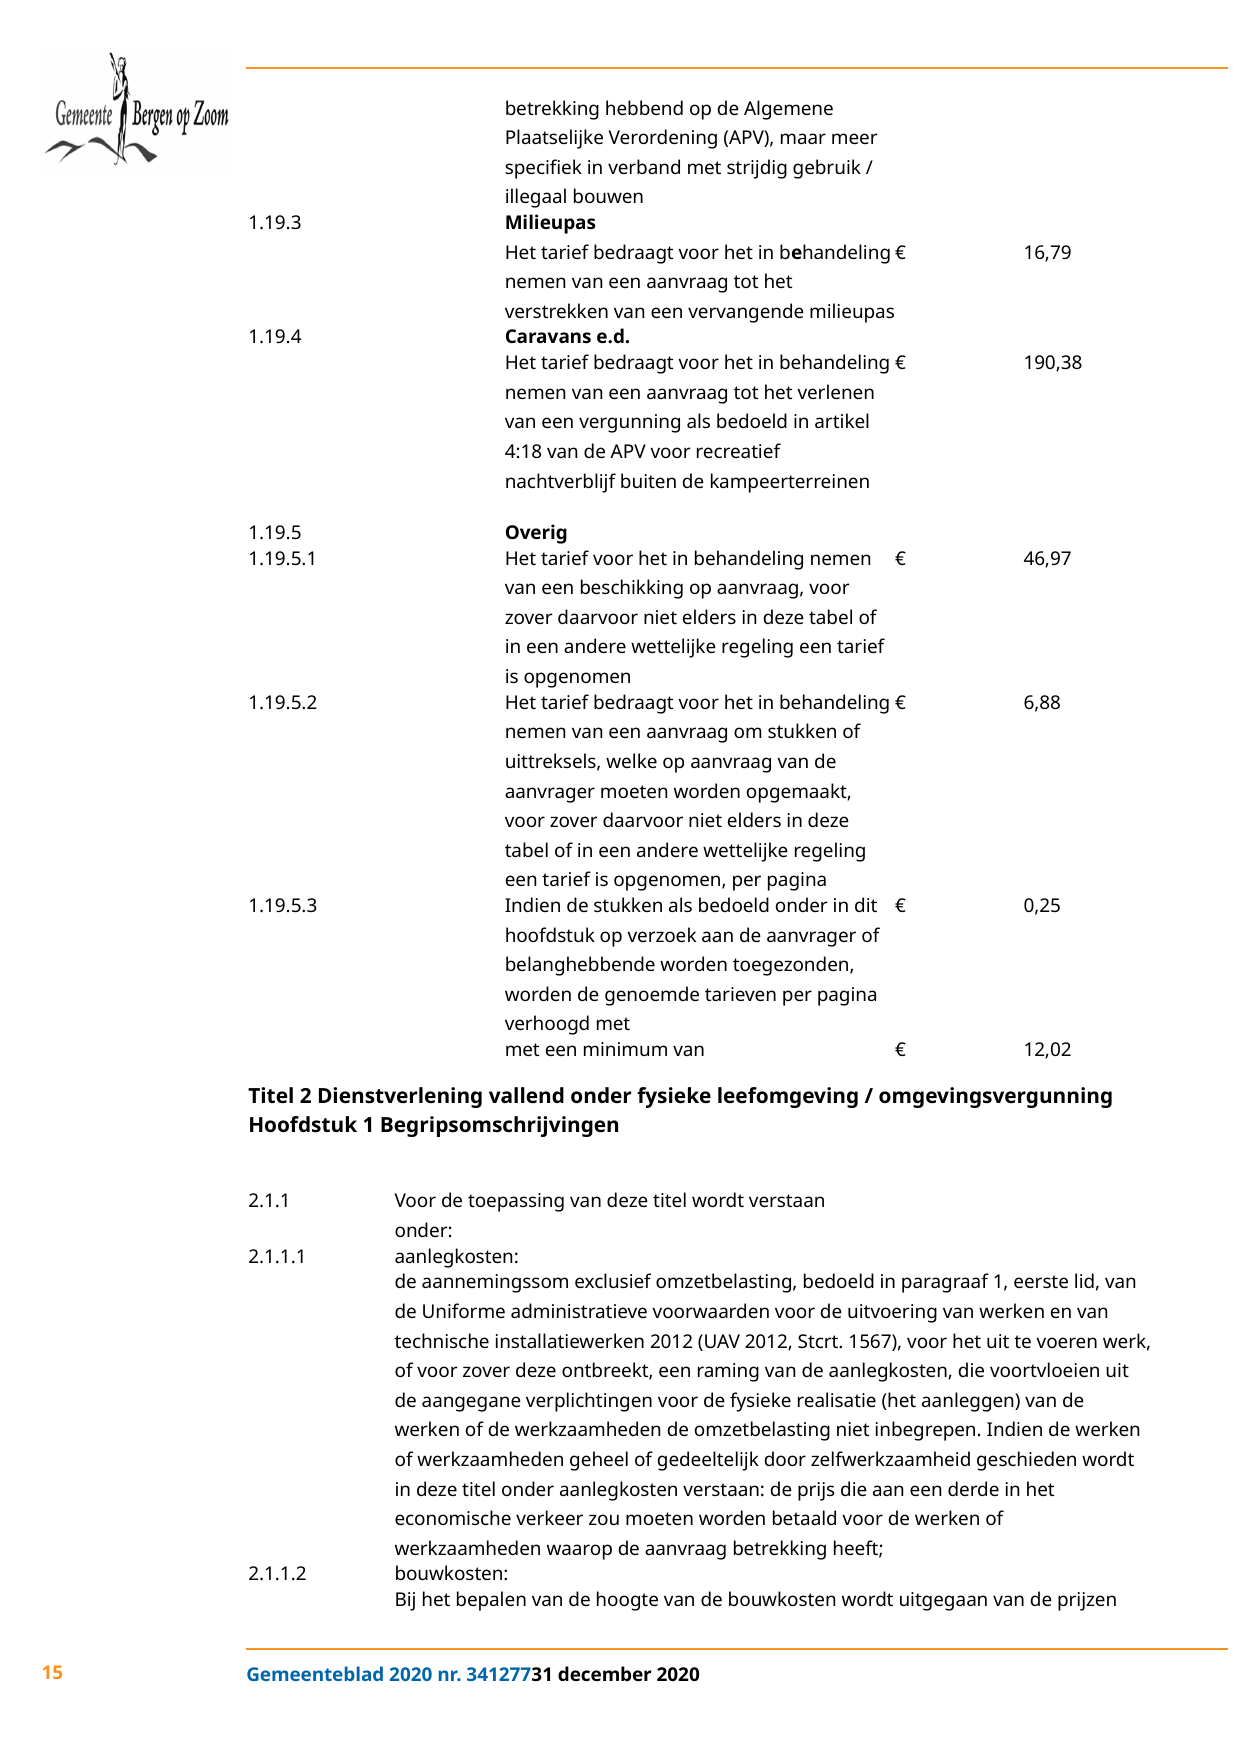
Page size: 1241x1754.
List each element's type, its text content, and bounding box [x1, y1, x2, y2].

table_cell [895, 494, 1023, 519]
table_cell Bij het bepalen van de hoogte van de bouwkosten wordt uitgegaan van de prijzen [394, 1586, 1152, 1612]
table_cell [248, 494, 504, 519]
table_cell Indien de stukken als bedoeld onder in dit hoofdstuk op verzoek aan de aanvrager of belanghebbende worden toegezonden, worden de genoemde tarieven per pagina verhoogd met [505, 892, 895, 1036]
table_cell [895, 95, 1023, 209]
text Titel 2 Dienstverlening vallend onder fysieke leefomgeving / omgevingsvergunning Hoofdstuk 1 Begripsomschrijvingen [248, 1081, 1152, 1138]
table_cell betrekking hebbend op de Algemene Plaatselijke Verordening (APV), maar meer specifiek in verband met strijdig gebruik / illegaal bouwen [505, 95, 895, 209]
table_cell € [895, 545, 1023, 689]
table_cell 1.19.5.1 [248, 545, 504, 689]
table_cell Het tarief bedraagt voor het in behandeling nemen van een aanvraag tot het verlenen van een vergunning als bedoeld in artikel 4:18 van de APV voor recreatief nachtverblijf buiten de kampeerterreinen [505, 350, 895, 493]
table_cell bouwkosten: [394, 1561, 859, 1586]
table_cell [505, 494, 895, 519]
table_cell [1005, 1561, 1152, 1586]
table_cell [248, 1036, 504, 1062]
table_cell 6,88 [1023, 689, 1152, 892]
table_header 2.1.1 [248, 1188, 394, 1243]
table_header [1005, 1188, 1152, 1243]
table_cell [1023, 95, 1152, 209]
table_cell [895, 519, 1023, 545]
table_cell € [895, 350, 1023, 493]
table_cell met een minimum van [505, 1036, 895, 1062]
table_cell 46,97 [1023, 545, 1152, 689]
table_cell 1.19.5.3 [248, 892, 504, 1036]
table_cell Caravans e.d. [505, 324, 895, 349]
table_cell Milieupas Het tarief bedraagt voor het in behandeling nemen van een aanvraag tot het verstrekken van een vervangende milieupas [505, 209, 895, 324]
table_cell [248, 1269, 394, 1561]
table_cell [895, 324, 1023, 349]
table_cell de aannemingssom exclusief omzetbelasting, bedoeld in paragraaf 1, eerste lid, van de Uniforme administratieve voorwaarden voor de uitvoering van werken en van technische installatiewerken 2012 (UAV 2012, Stcrt. 1567), voor het uit te voeren werk, of voor zover deze ontbreekt, een raming van de aanlegkosten, die voortvloeien uit de aangegane verplichtingen voor de fysieke realisatie (het aanleggen) van de werken of de werkzaamheden de omzetbelasting niet inbegrepen. Indien de werken of werkzaamheden geheel of gedeeltelijk door zelfwerkzaamheid geschieden wordt in deze titel onder aanlegkosten verstaan: de prijs die aan een derde in het economische verkeer zou moeten worden betaald voor de werken of werkzaamheden waarop de aanvraag betrekking heeft; [394, 1269, 1152, 1561]
table_cell aanlegkosten: [394, 1243, 859, 1269]
table_cell 16,79 [1023, 209, 1152, 324]
table_cell 2.1.1.1 [248, 1243, 394, 1269]
table_cell [859, 1243, 1005, 1269]
table_cell [1023, 324, 1152, 349]
table_cell [1005, 1243, 1152, 1269]
table_header [859, 1188, 1005, 1243]
table_cell 2.1.1.2 [248, 1561, 394, 1586]
table_cell [859, 1561, 1005, 1586]
table_cell [248, 1586, 394, 1612]
table_cell 1.19.5 [248, 519, 504, 545]
table_cell € [895, 689, 1023, 892]
table_cell 0,25 [1023, 892, 1152, 1036]
table_cell [1023, 519, 1152, 545]
table_cell € [895, 1036, 1023, 1062]
table_cell 12,02 [1023, 1036, 1152, 1062]
picture [41, 47, 231, 172]
table_cell [1023, 494, 1152, 519]
table_cell [248, 350, 504, 493]
table_cell Het tarief bedraagt voor het in behandeling nemen van een aanvraag om stukken of uittreksels, welke op aanvraag van de aanvrager moeten worden opgemaakt, voor zover daarvoor niet elders in deze tabel of in een andere wettelijke regeling een tarief is opgenomen, per pagina [505, 689, 895, 892]
table_cell Het tarief voor het in behandeling nemen van een beschikking op aanvraag, voor zover daarvoor niet elders in deze tabel of in een andere wettelijke regeling een tarief is opgenomen [505, 545, 895, 689]
table_cell 1.19.3 [248, 209, 504, 324]
table_cell 1.19.5.2 [248, 689, 504, 892]
table_header Voor de toepassing van deze titel wordt verstaan onder: [394, 1188, 859, 1243]
table_cell € [895, 892, 1023, 1036]
table_cell € [895, 209, 1023, 324]
table_cell 190,38 [1023, 350, 1152, 493]
table_cell [248, 95, 504, 209]
table_cell Overig [505, 519, 895, 545]
table_cell 1.19.4 [248, 324, 504, 349]
